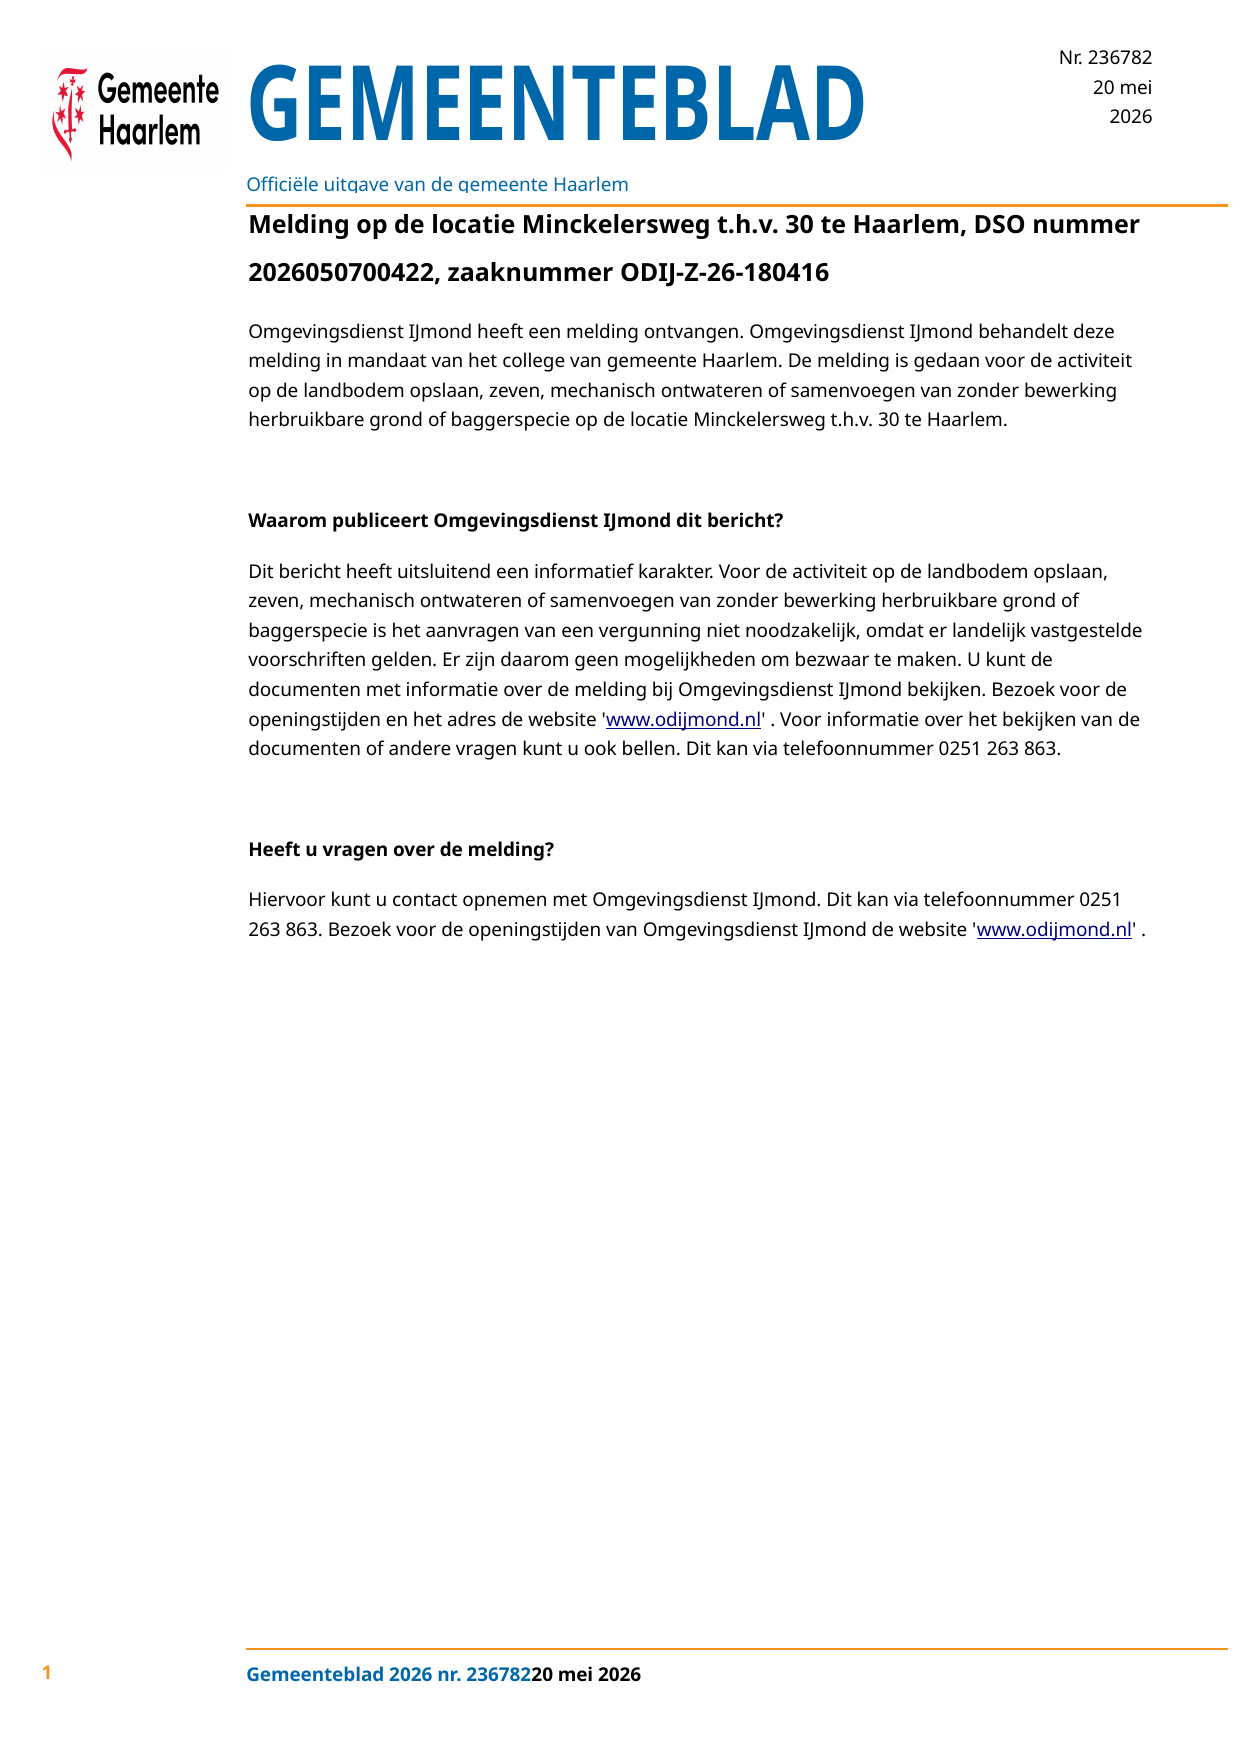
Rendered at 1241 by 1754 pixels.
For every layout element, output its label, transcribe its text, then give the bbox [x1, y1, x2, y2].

text Waarom publiceert Omgevingsdienst IJmond dit bericht? [248, 507, 1152, 533]
text Dit bericht heeft uitsluitend een informatief karakter. Voor de activiteit op de landbodem opslaan, zeven, mechanisch ontwateren of samenvoegen van zonder bewerking herbruikbare grond of baggerspecie is het aanvragen van een vergunning niet noodzakelijk, omdat er landelijk vastgestelde voorschriften gelden. Er zijn daarom geen mogelijkheden om bezwaar te maken. U kunt de documenten met informatie over de melding bij Omgevingsdienst IJmond bekijken. Bezoek voor de openingstijden en het adres de website 'www.odijmond.nl' . Voor informatie over het bekijken van de documenten of andere vragen kunt u ook bellen. Dit kan via telefoonnummer 0251 263 863. [248, 558, 1152, 761]
text Heeft u vragen over de melding? [248, 836, 1152, 862]
picture [41, 47, 231, 172]
text Omgevingsdienst IJmond heeft een melding ontvangen. Omgevingsdienst IJmond behandelt deze melding in mandaat van het college van gemeente Haarlem. De melding is gedaan voor de activiteit op de landbodem opslaan, zeven, mechanisch ontwateren of samenvoegen van zonder bewerking herbruikbare grond of baggerspecie op de locatie Minckelersweg t.h.v. 30 te Haarlem. [248, 318, 1152, 432]
text Hiervoor kunt u contact opnemen met Omgevingsdienst IJmond. Dit kan via telefoonnummer 0251 263 863. Bezoek voor de openingstijden van Omgevingsdienst IJmond de website 'www.odijmond.nl' . [248, 887, 1152, 942]
text Melding op de locatie Minckelersweg t.h.v. 30 te Haarlem, DSO nummer 2026050700422, zaaknummer ODIJ-Z-26-180416 [248, 207, 1152, 288]
